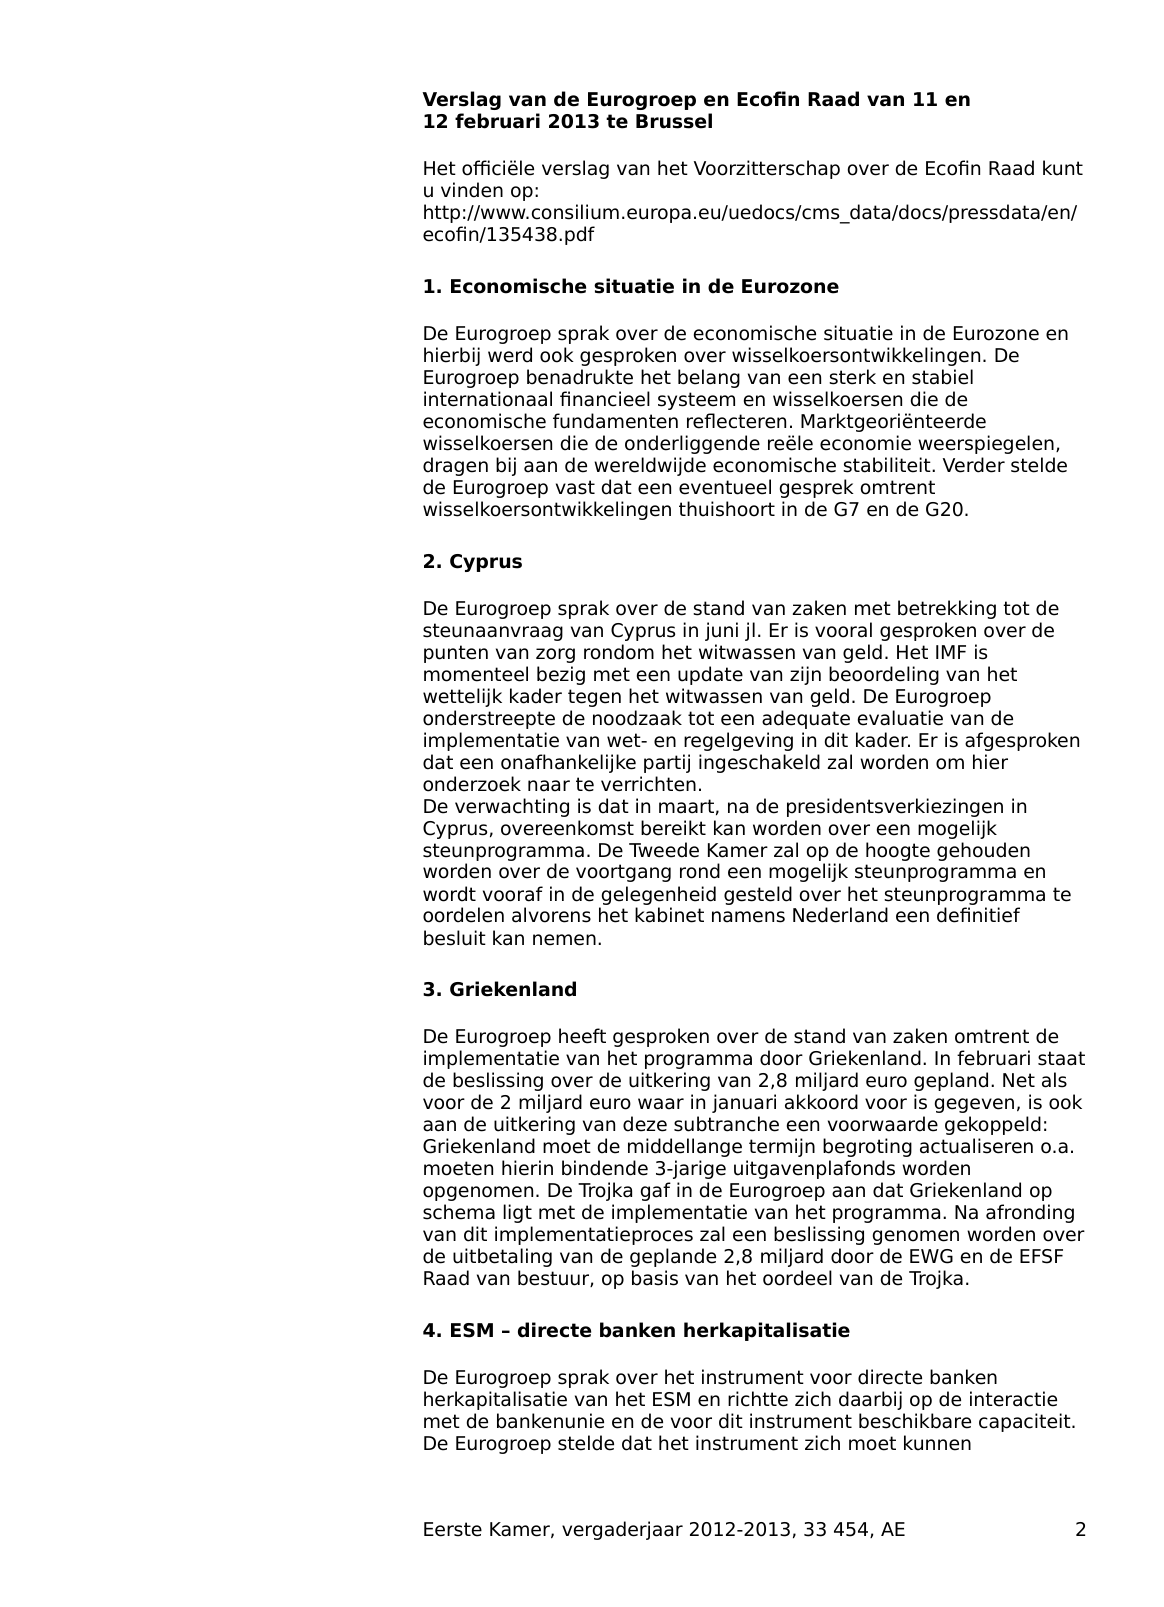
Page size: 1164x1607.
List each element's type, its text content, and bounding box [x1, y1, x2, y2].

text De Eurogroep sprak over het instrument voor directe banken herkapitalisatie van het ESM en richtte zich daarbij op de interactie met de bankenunie en de voor dit instrument beschikbare capaciteit. De Eurogroep stelde dat het instrument zich moet kunnen [422, 1367, 1087, 1455]
subtitle 3. Griekenland [422, 979, 1087, 1001]
text De Eurogroep sprak over de stand van zaken met betrekking tot de steunaanvraag van Cyprus in juni jl. Er is vooral gesproken over de punten van zorg rondom het witwassen van geld. Het IMF is momenteel bezig met een update van zijn beoordeling van het wettelijk kader tegen het witwassen van geld. De Eurogroep onderstreepte de noodzaak tot een adequate evaluatie van de implementatie van wet- en regelgeving in dit kader. Er is afgesproken dat een onafhankelijke partij ingeschakeld zal worden om hier onderzoek naar te verrichten. [422, 598, 1087, 796]
subtitle 2. Cyprus [422, 551, 1087, 573]
text De Eurogroep sprak over de economische situatie in de Eurozone en hierbij werd ook gesproken over wisselkoersontwikkelingen. De Eurogroep benadrukte het belang van een sterk en stabiel internationaal financieel systeem en wisselkoersen die de economische fundamenten reflecteren. Marktgeoriënteerde wisselkoersen die de onderliggende reële economie weerspiegelen, dragen bij aan de wereldwijde economische stabiliteit. Verder stelde de Eurogroep vast dat een eventueel gesprek omtrent wisselkoersontwikkelingen thuishoort in de G7 en de G20. [422, 323, 1087, 521]
subtitle Verslag van de Eurogroep en Ecofin Raad van 11 en 12 februari 2013 te Brussel [422, 89, 1087, 133]
subtitle 1. Economische situatie in de Eurozone [422, 276, 1087, 298]
subtitle 4. ESM – directe banken herkapitalisatie [422, 1320, 1087, 1342]
text De verwachting is dat in maart, na de presidentsverkiezingen in Cyprus, overeenkomst bereikt kan worden over een mogelijk steunprogramma. De Tweede Kamer zal op de hoogte gehouden worden over de voortgang rond een mogelijk steunprogramma en wordt vooraf in de gelegenheid gesteld over het steunprogramma te oordelen alvorens het kabinet namens Nederland een definitief besluit kan nemen. [422, 796, 1087, 949]
text Het officiële verslag van het Voorzitterschap over de Ecofin Raad kunt u vinden op: http://www.consilium.europa.eu/uedocs/cms_data/docs/pressdata/en/ecofin/135438.pdf [422, 158, 1087, 246]
text De Eurogroep heeft gesproken over de stand van zaken omtrent de implementatie van het programma door Griekenland. In februari staat de beslissing over de uitkering van 2,8 miljard euro gepland. Net als voor de 2 miljard euro waar in januari akkoord voor is gegeven, is ook aan de uitkering van deze subtranche een voorwaarde gekoppeld: Griekenland moet de middellange termijn begroting actualiseren o.a. moeten hierin bindende 3-jarige uitgavenplafonds worden opgenomen. De Trojka gaf in de Eurogroep aan dat Griekenland op schema ligt met de implementatie van het programma. Na afronding van dit implementatieproces zal een beslissing genomen worden over de uitbetaling van de geplande 2,8 miljard door de EWG en de EFSF Raad van bestuur, op basis van het oordeel van de Trojka. [422, 1026, 1087, 1290]
